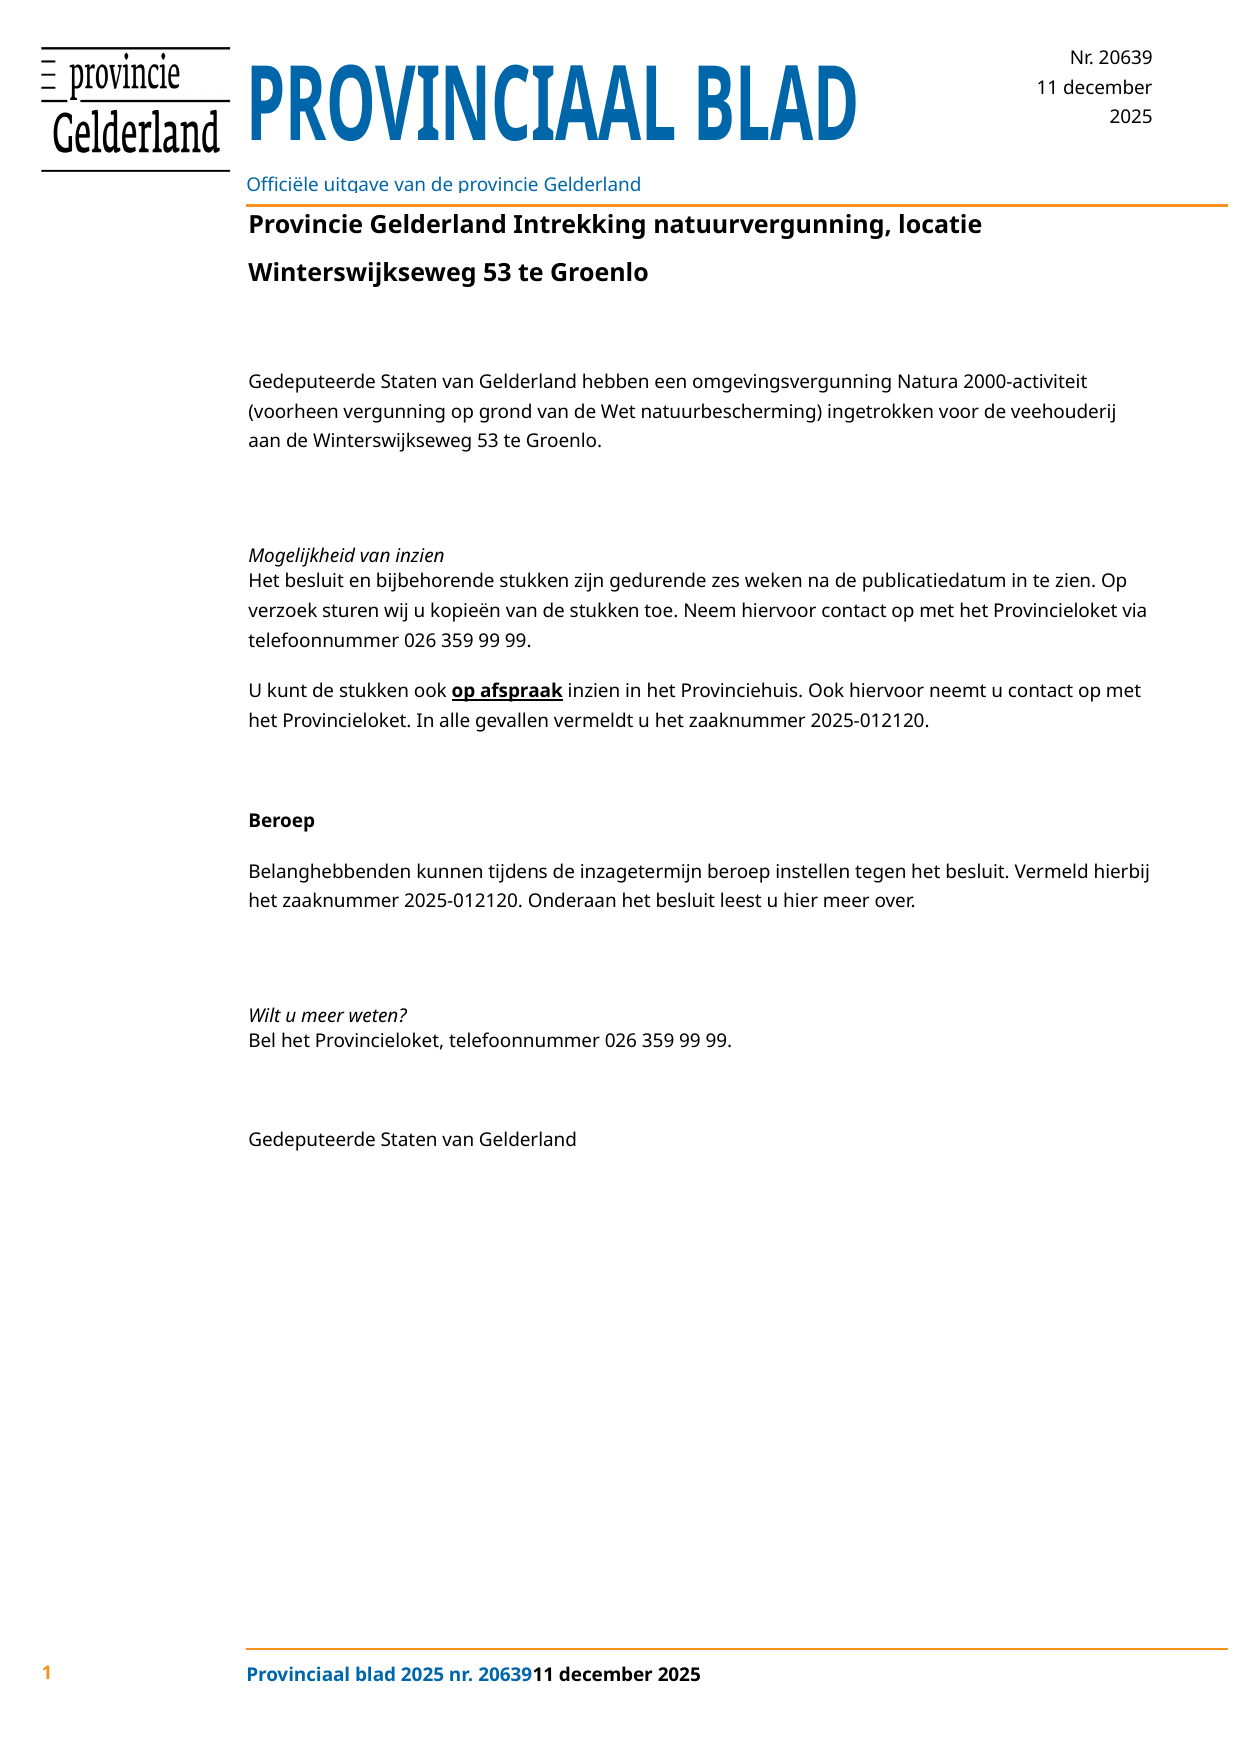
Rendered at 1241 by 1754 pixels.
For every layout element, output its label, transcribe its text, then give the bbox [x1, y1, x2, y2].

text Belanghebbenden kunnen tijdens de inzagetermijn beroep instellen tegen het besluit. Vermeld hierbij het zaaknummer 2025-012120. Onderaan het besluit leest u hier meer over. [248, 858, 1152, 913]
picture [41, 47, 231, 172]
text U kunt de stukken ook op afspraak inzien in het Provinciehuis. Ook hiervoor neemt u contact op met het Provincieloket. In alle gevallen vermeldt u het zaaknummer 2025-012120. [248, 677, 1152, 732]
text Gedeputeerde Staten van Gelderland [248, 1126, 1152, 1152]
text Mogelijkheid van inzien [248, 542, 1152, 568]
text Gedeputeerde Staten van Gelderland hebben een omgevingsvergunning Natura 2000-activiteit (voorheen vergunning op grond van de Wet natuurbescherming) ingetrokken voor de veehouderij aan de Winterswijkseweg 53 te Groenlo. [248, 368, 1152, 453]
text Provincie Gelderland Intrekking natuurvergunning, locatie Winterswijkseweg 53 te Groenlo [248, 207, 1152, 288]
text Wilt u meer weten? [248, 1002, 1152, 1028]
text Het besluit en bijbehorende stukken zijn gedurende zes weken na de publicatiedatum in te zien. Op verzoek sturen wij u kopieën van de stukken toe. Neem hiervoor contact op met het Provincieloket via telefoonnummer 026 359 99 99. [248, 568, 1152, 652]
text Beroep [248, 808, 1152, 833]
text Bel het Provincieloket, telefoonnummer 026 359 99 99. [248, 1028, 1152, 1053]
